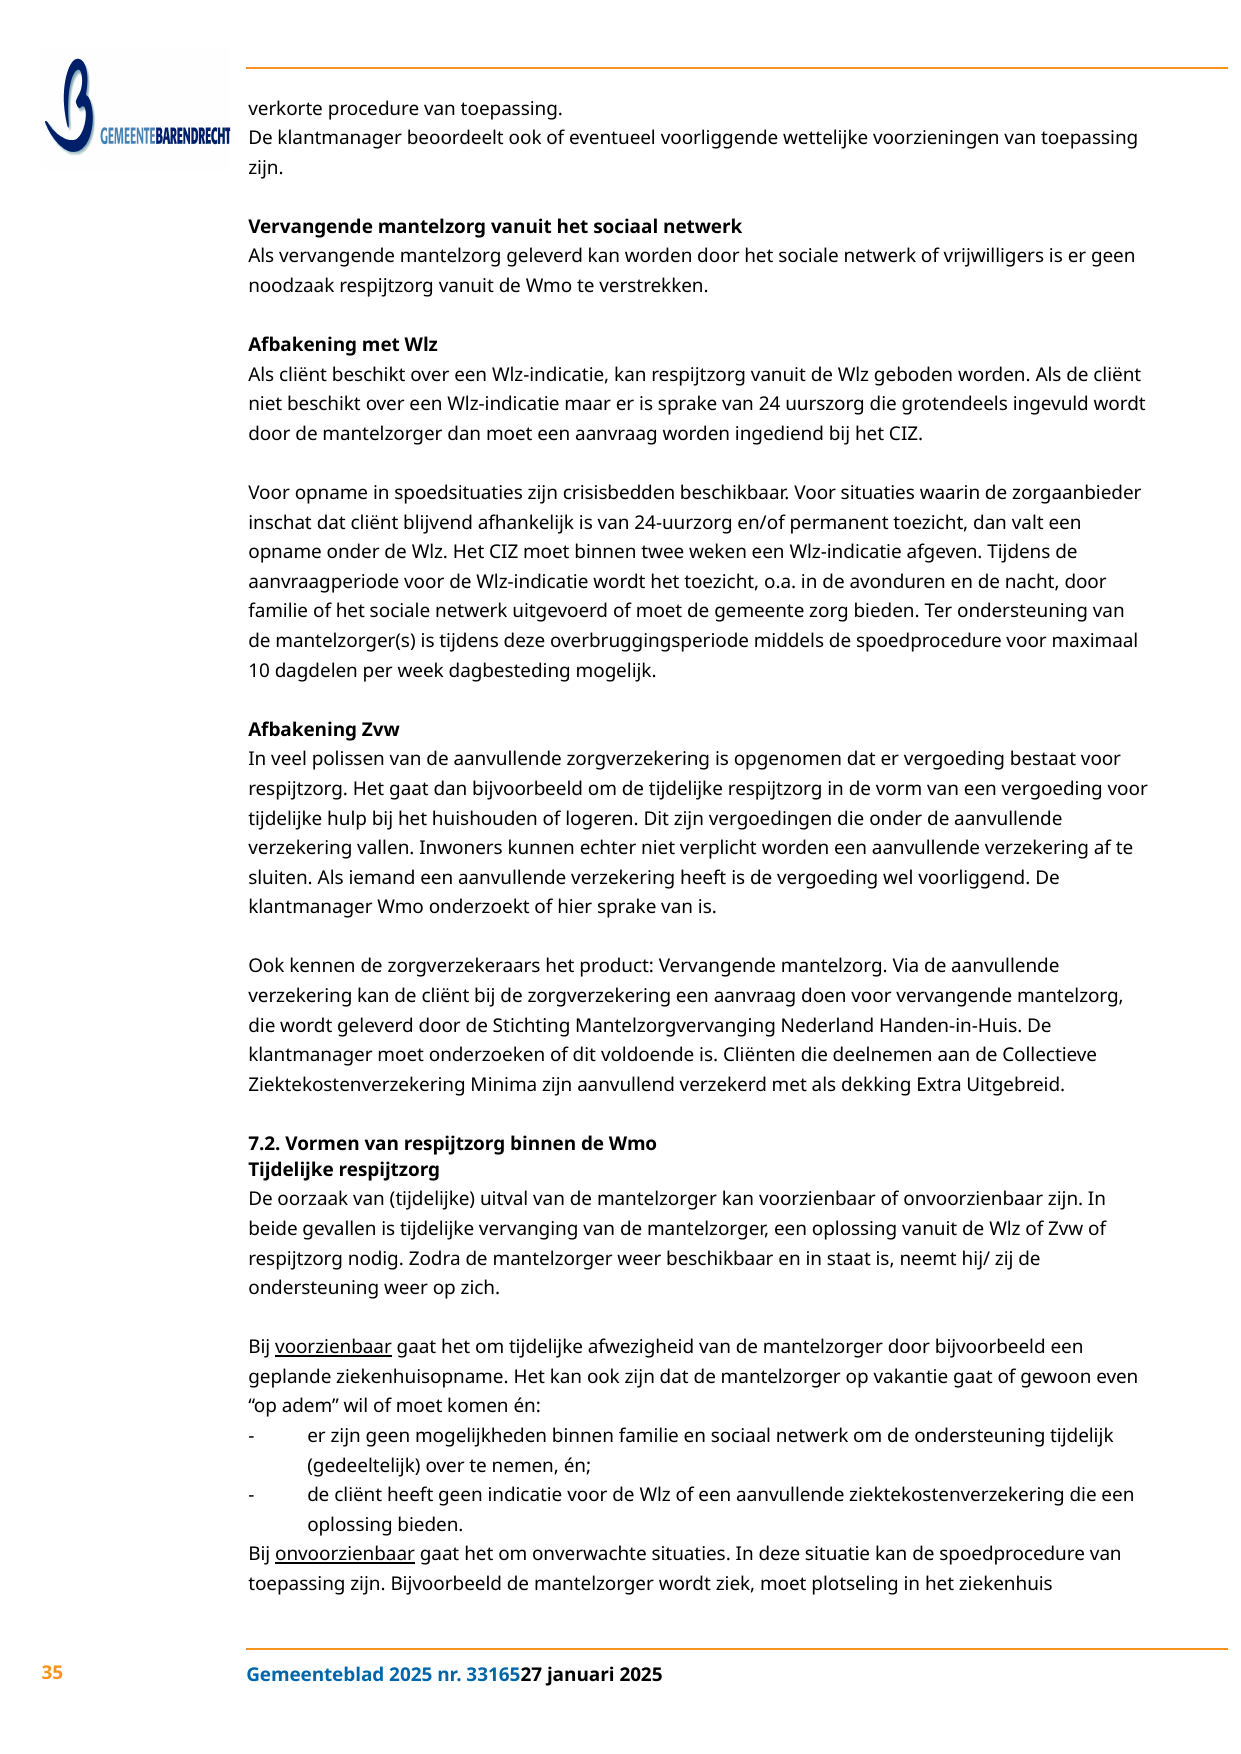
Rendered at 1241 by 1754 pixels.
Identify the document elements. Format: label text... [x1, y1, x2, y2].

picture [41, 47, 231, 172]
text Afbakening Zvw [248, 716, 1152, 742]
text Bij onvoorzienbaar gaat het om onverwachte situaties. In deze situatie kan de spoedprocedure van toepassing zijn. Bijvoorbeeld de mantelzorger wordt ziek, moet plotseling in het ziekenhuis [248, 1541, 1152, 1596]
text Als vervangende mantelzorg geleverd kan worden door het sociale netwerk of vrijwilligers is er geen noodzaak respijtzorg vanuit de Wmo te verstrekken. [248, 243, 1152, 298]
text verkorte procedure van toepassing. [248, 95, 1152, 121]
text Afbakening met Wlz [248, 331, 1152, 357]
text In veel polissen van de aanvullende zorgverzekering is opgenomen dat er vergoeding bestaat voor respijtzorg. Het gaat dan bijvoorbeeld om de tijdelijke respijtzorg in de vorm van een vergoeding voor tijdelijke hulp bij het huishouden of logeren. Dit zijn vergoedingen die onder de aanvullende verzekering vallen. Inwoners kunnen echter niet verplicht worden een aanvullende verzekering af te sluiten. Als iemand een aanvullende verzekering heeft is de vergoeding wel voorliggend. De klantmanager Wmo onderzoekt of hier sprake van is. [248, 746, 1152, 919]
text De klantmanager beoordeelt ook of eventueel voorliggende wettelijke voorzieningen van toepassing zijn. [248, 124, 1152, 180]
text Voor opname in spoedsituaties zijn crisisbedden beschikbaar. Voor situaties waarin de zorgaanbieder inschat dat cliënt blijvend afhankelijk is van 24-uurzorg en/of permanent toezicht, dan valt een opname onder de Wlz. Het CIZ moet binnen twee weken een Wlz-indicatie afgeven. Tijdens de aanvraagperiode voor de Wlz-indicatie wordt het toezicht, o.a. in de avonduren en de nacht, door familie of het sociale netwerk uitgevoerd of moet de gemeente zorg bieden. Ter ondersteuning van de mantelzorger(s) is tijdens deze overbruggingsperiode middels de spoedprocedure voor maximaal 10 dagdelen per week dagbesteding mogelijk. [248, 479, 1152, 683]
text Als cliënt beschikt over een Wlz-indicatie, kan respijtzorg vanuit de Wlz geboden worden. Als de cliënt niet beschikt over een Wlz-indicatie maar er is sprake van 24 uurszorg die grotendeels ingevuld wordt door de mantelzorger dan moet een aanvraag worden ingediend bij het CIZ. [248, 361, 1152, 446]
text Tijdelijke respijtzorg [248, 1156, 1152, 1182]
text Ook kennen de zorgverzekeraars het product: Vervangende mantelzorg. Via de aanvullende verzekering kan de cliënt bij de zorgverzekering een aanvraag doen voor vervangende mantelzorg, die wordt geleverd door de Stichting Mantelzorgvervanging Nederland Handen-in-Huis. De klantmanager moet onderzoeken of dit voldoende is. Cliënten die deelnemen aan de Collectieve Ziektekostenverzekering Minima zijn aanvullend verzekerd met als dekking Extra Uitgebreid. [248, 953, 1152, 1097]
text De oorzaak van (tijdelijke) uitval van de mantelzorger kan voorzienbaar of onvoorzienbaar zijn. In beide gevallen is tijdelijke vervanging van de mantelzorger, een oplossing vanuit de Wlz of Zvw of respijtzorg nodig. Zodra de mantelzorger weer beschikbaar en in staat is, neemt hij/ zij de ondersteuning weer op zich. [248, 1186, 1152, 1300]
text 7.2. Vormen van respijtzorg binnen de Wmo [248, 1130, 1152, 1156]
list de cliënt heeft geen indicatie voor de Wlz of een aanvullende ziektekostenverzekering die een oplossing bieden. [248, 1481, 1152, 1537]
text Vervangende mantelzorg vanuit het sociaal netwerk [248, 213, 1152, 239]
text Bij voorzienbaar gaat het om tijdelijke afwezigheid van de mantelzorger door bijvoorbeeld een geplande ziekenhuisopname. Het kan ook zijn dat de mantelzorger op vakantie gaat of gewoon even “op adem” wil of moet komen én: [248, 1333, 1152, 1418]
list er zijn geen mogelijkheden binnen familie en sociaal netwerk om de ondersteuning tijdelijk (gedeeltelijk) over te nemen, én; [248, 1422, 1152, 1477]
